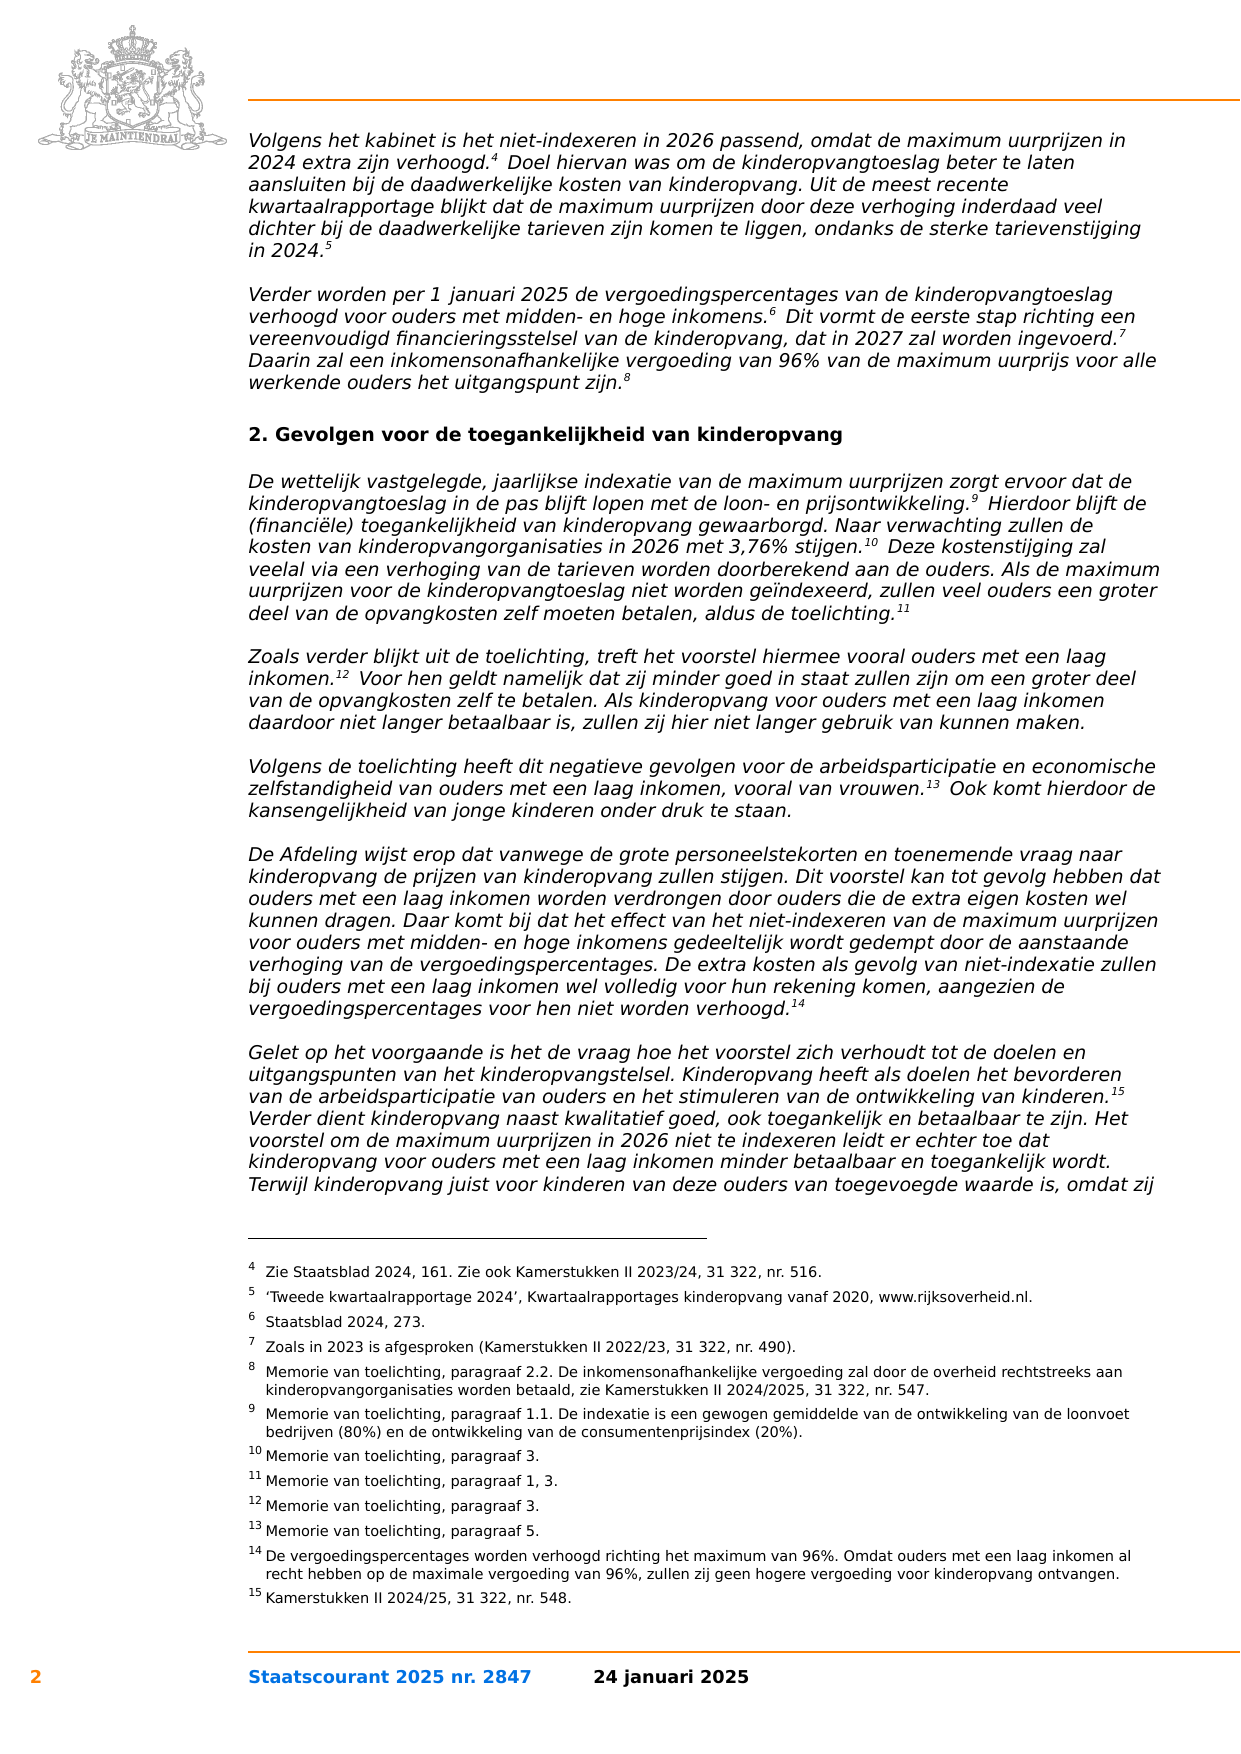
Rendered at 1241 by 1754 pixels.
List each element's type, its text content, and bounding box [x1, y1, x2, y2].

text Memorie van toelichting, paragraaf 2.2. De inkomensonafhankelijke vergoeding zal door de overheid rechtstreeks aan kinderopvangorganisaties worden betaald, zie Kamerstukken II 2024/2025, 31 322, nr. 547. [248, 1360, 1163, 1399]
text Volgens het kabinet is het niet-indexeren in 2026 passend, omdat de maximum uurprijzen in 2024 extra zijn verhoogd. Doel hiervan was om de kinderopvangtoeslag beter te laten aansluiten bij de daadwerkelijke kosten van kinderopvang. Uit de meest recente kwartaalrapportage blijkt dat de maximum uurprijzen door deze verhoging inderdaad veel dichter bij de daadwerkelijke tarieven zijn komen te liggen, ondanks de sterke tarievenstijging in 2024. [248, 130, 1163, 262]
text Memorie van toelichting, paragraaf 5. [248, 1519, 1163, 1541]
text De Afdeling wijst erop dat vanwege de grote personeelstekorten en toenemende vraag naar kinderopvang de prijzen van kinderopvang zullen stijgen. Dit voorstel kan tot gevolg hebben dat ouders met een laag inkomen worden verdrongen door ouders die de extra eigen kosten wel kunnen dragen. Daar komt bij dat het effect van het niet-indexeren van de maximum uurprijzen voor ouders met midden- en hoge inkomens gedeeltelijk wordt gedempt door de aanstaande verhoging van de vergoedingspercentages. De extra kosten als gevolg van niet-indexatie zullen bij ouders met een laag inkomen wel volledig voor hun rekening komen, aangezien de vergoedingspercentages voor hen niet worden verhoogd. [248, 844, 1163, 1020]
text Kamerstukken II 2024/25, 31 322, nr. 548. [248, 1586, 1163, 1608]
text Memorie van toelichting, paragraaf 1.1. De indexatie is een gewogen gemiddelde van de ontwikkeling van de loonvoet bedrijven (80%) en de ontwikkeling van de consumentenprijsindex (20%). [248, 1402, 1163, 1441]
text Zoals in 2023 is afgesproken (Kamerstukken II 2022/23, 31 322, nr. 490). [248, 1335, 1163, 1357]
text Zoals verder blijkt uit de toelichting, treft het voorstel hiermee vooral ouders met een laag inkomen. Voor hen geldt namelijk dat zij minder goed in staat zullen zijn om een groter deel van de opvangkosten zelf te betalen. Als kinderopvang voor ouders met een laag inkomen daardoor niet langer betaalbaar is, zullen zij hier niet langer gebruik van kunnen maken. [248, 646, 1163, 734]
text Memorie van toelichting, paragraaf 3. [248, 1494, 1163, 1516]
text Volgens de toelichting heeft dit negatieve gevolgen voor de arbeidsparticipatie en economische zelfstandigheid van ouders met een laag inkomen, vooral van vrouwen. Ook komt hierdoor de kansengelijkheid van jonge kinderen onder druk te staan. [248, 756, 1163, 822]
subtitle 2. Gevolgen voor de toegankelijkheid van kinderopvang [248, 423, 1163, 446]
text Verder worden per 1 januari 2025 de vergoedingspercentages van de kinderopvangtoeslag verhoogd voor ouders met midden- en hoge inkomens. Dit vormt de eerste stap richting een vereenvoudigd financieringsstelsel van de kinderopvang, dat in 2027 zal worden ingevoerd. Daarin zal een inkomensonafhankelijke vergoeding van 96% van de maximum uurprijs voor alle werkende ouders het uitgangspunt zijn. [248, 284, 1163, 393]
text Gelet op het voorgaande is het de vraag hoe het voorstel zich verhoudt tot de doelen en uitgangspunten van het kinderopvangstelsel. Kinderopvang heeft als doelen het bevorderen van de arbeidsparticipatie van ouders en het stimuleren van de ontwikkeling van kinderen. Verder dient kinderopvang naast kwalitatief goed, ook toegankelijk en betaalbaar te zijn. Het voorstel om de maximum uurprijzen in 2026 niet te indexeren leidt er echter toe dat kinderopvang voor ouders met een laag inkomen minder betaalbaar en toegankelijk wordt. Terwijl kinderopvang juist voor kinderen van deze ouders van toegevoegde waarde is, omdat zij [248, 1042, 1163, 1195]
text Staatsblad 2024, 273. [248, 1310, 1163, 1332]
text De vergoedingspercentages worden verhoogd richting het maximum van 96%. Omdat ouders met een laag inkomen al recht hebben op de maximale vergoeding van 96%, zullen zij geen hogere vergoeding voor kinderopvang ontvangen. [248, 1544, 1163, 1583]
text ‘Tweede kwartaalrapportage 2024’, Kwartaalrapportages kinderopvang vanaf 2020, www.rijksoverheid.nl. [248, 1285, 1163, 1307]
text Zie Staatsblad 2024, 161. Zie ook Kamerstukken II 2023/24, 31 322, nr. 516. [248, 1260, 1163, 1282]
text Memorie van toelichting, paragraaf 1, 3. [248, 1469, 1163, 1491]
text De wettelijk vastgelegde, jaarlijkse indexatie van de maximum uurprijzen zorgt ervoor dat de kinderopvangtoeslag in de pas blijft lopen met de loon- en prijsontwikkeling. Hierdoor blijft de (financiële) toegankelijkheid van kinderopvang gewaarborgd. Naar verwachting zullen de kosten van kinderopvangorganisaties in 2026 met 3,76% stijgen. Deze kostenstijging zal veelal via een verhoging van de tarieven worden doorberekend aan de ouders. Als de maximum uurprijzen voor de kinderopvangtoeslag niet worden geïndexeerd, zullen veel ouders een groter deel van de opvangkosten zelf moeten betalen, aldus de toelichting. [248, 471, 1163, 624]
picture [38, 25, 227, 150]
text Memorie van toelichting, paragraaf 3. [248, 1444, 1163, 1466]
